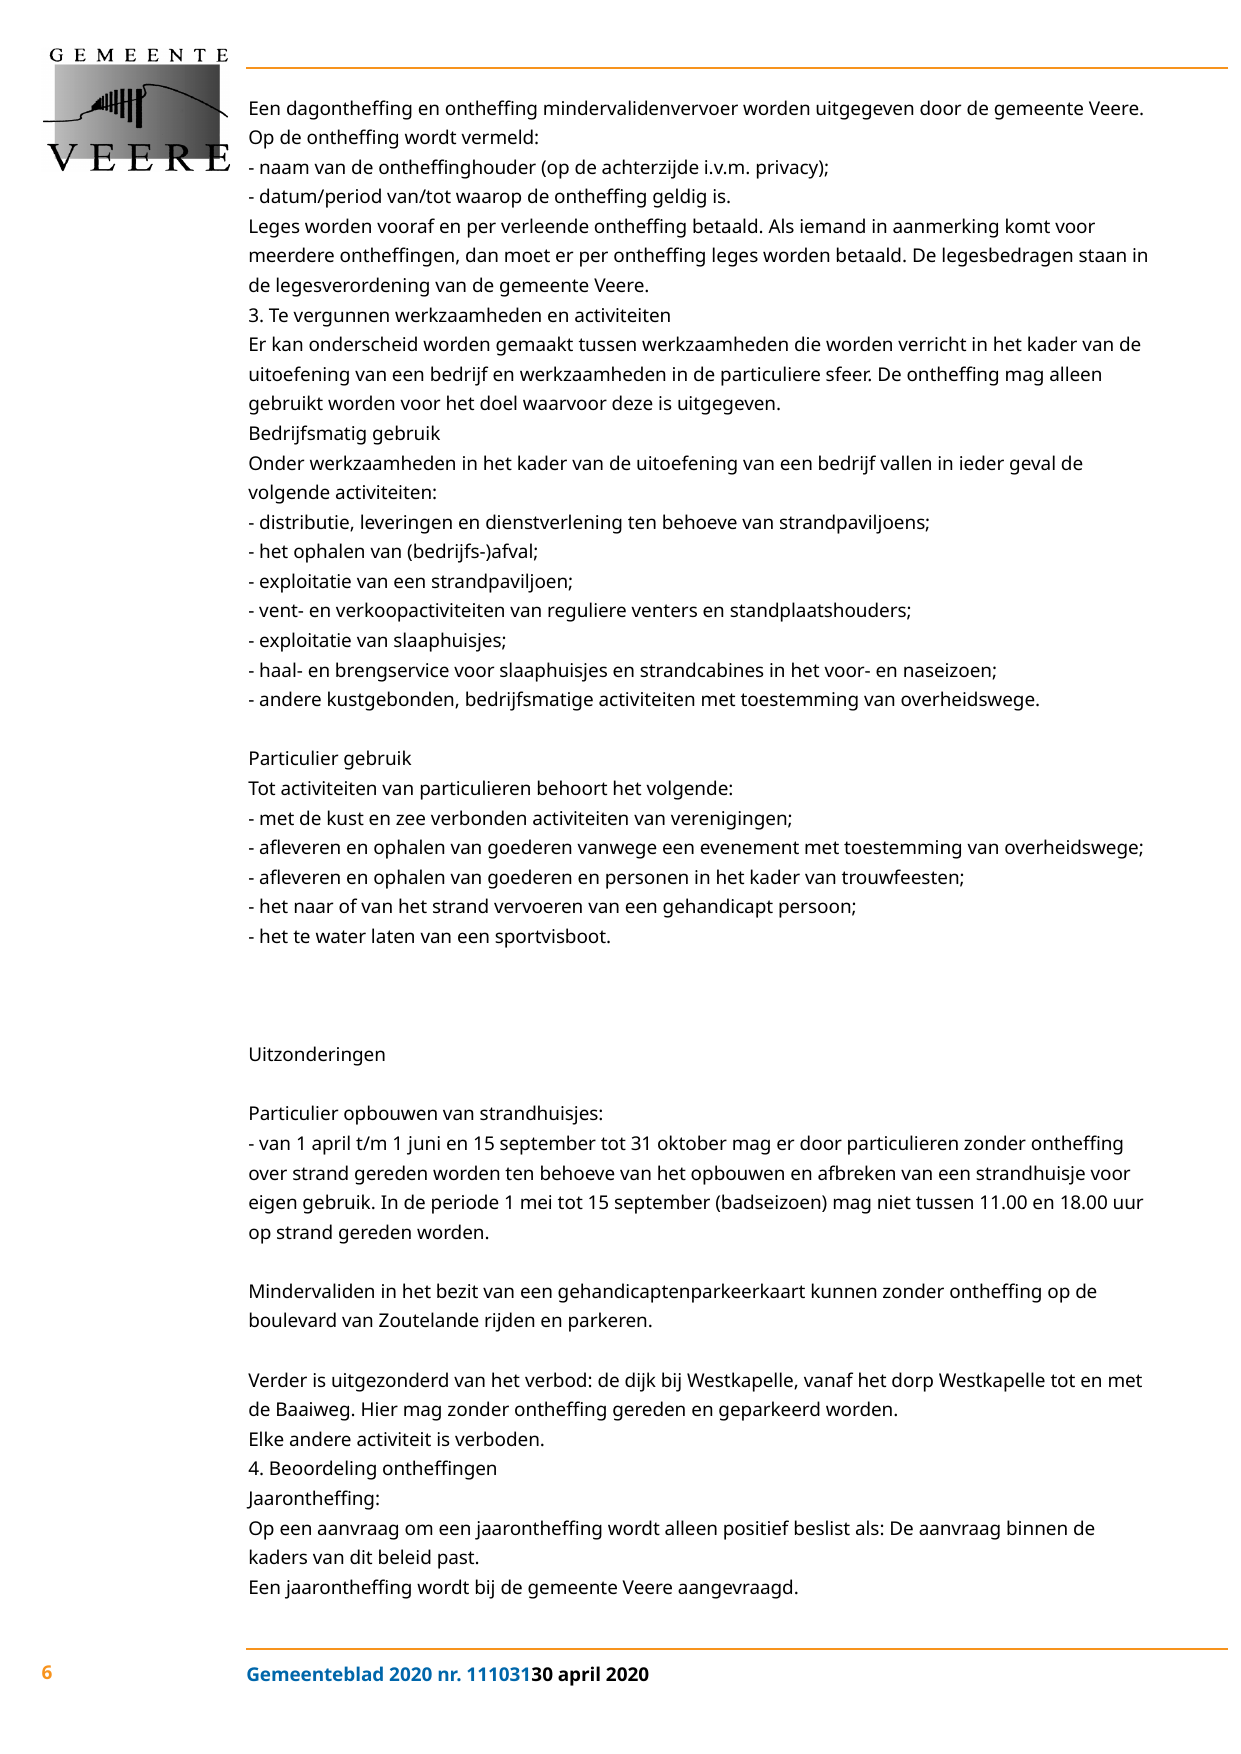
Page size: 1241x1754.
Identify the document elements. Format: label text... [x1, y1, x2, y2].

text - het te water laten van een sportvisboot. [248, 923, 1152, 949]
text Onder werkzaamheden in het kader van de uitoefening van een bedrijf vallen in ieder geval de volgende activiteiten: [248, 450, 1152, 505]
picture [41, 47, 231, 172]
text Elke andere activiteit is verboden. [248, 1426, 1152, 1452]
text - exploitatie van slaaphuisjes; [248, 627, 1152, 653]
text - exploitatie van een strandpaviljoen; [248, 568, 1152, 594]
text - distributie, leveringen en dienstverlening ten behoeve van strandpaviljoens; [248, 509, 1152, 535]
text - het naar of van het strand vervoeren van een gehandicapt persoon; [248, 893, 1152, 919]
text Op een aanvraag om een jaarontheffing wordt alleen positief beslist als: De aanvraag binnen de kaders van dit beleid past. [248, 1515, 1152, 1570]
text Een jaarontheffing wordt bij de gemeente Veere aangevraagd. [248, 1574, 1152, 1600]
text - andere kustgebonden, bedrijfsmatige activiteiten met toestemming van overheidswege. [248, 686, 1152, 712]
text - vent- en verkoopactiviteiten van reguliere venters en standplaatshouders; [248, 598, 1152, 623]
text Tot activiteiten van particulieren behoort het volgende: [248, 775, 1152, 801]
text - afleveren en ophalen van goederen vanwege een evenement met toestemming van overheidswege; [248, 834, 1152, 860]
text Uitzonderingen [248, 1041, 1152, 1067]
text 3. Te vergunnen werkzaamheden en activiteiten [248, 302, 1152, 328]
text - haal- en brengservice voor slaaphuisjes en strandcabines in het voor- en naseizoen; [248, 657, 1152, 683]
text Particulier opbouwen van strandhuisjes: [248, 1101, 1152, 1126]
text Mindervaliden in het bezit van een gehandicaptenparkeerkaart kunnen zonder ontheffing op de boulevard van Zoutelande rijden en parkeren. [248, 1278, 1152, 1333]
text - van 1 april t/m 1 juni en 15 september tot 31 oktober mag er door particulieren zonder ontheffing over strand gereden worden ten behoeve van het opbouwen en afbreken van een strandhuisje voor eigen gebruik. In de periode 1 mei tot 15 september (badseizoen) mag niet tussen 11.00 en 18.00 uur op strand gereden worden. [248, 1130, 1152, 1245]
text - datum/period van/tot waarop de ontheffing geldig is. [248, 183, 1152, 209]
text - het ophalen van (bedrijfs-)afval; [248, 538, 1152, 564]
text Verder is uitgezonderd van het verbod: de dijk bij Westkapelle, vanaf het dorp Westkapelle tot en met de Baaiweg. Hier mag zonder ontheffing gereden en geparkeerd worden. [248, 1367, 1152, 1422]
text - afleveren en ophalen van goederen en personen in het kader van trouwfeesten; [248, 864, 1152, 890]
text Particulier gebruik [248, 746, 1152, 771]
text 4. Beoordeling ontheffingen [248, 1456, 1152, 1481]
text - naam van de ontheffinghouder (op de achterzijde i.v.m. privacy); [248, 154, 1152, 180]
text - met de kust en zee verbonden activiteiten van verenigingen; [248, 805, 1152, 831]
text Jaarontheffing: [248, 1485, 1152, 1511]
text Bedrijfsmatig gebruik [248, 420, 1152, 446]
text Een dagontheffing en ontheffing mindervalidenvervoer worden uitgegeven door de gemeente Veere. Op de ontheffing wordt vermeld: [248, 95, 1152, 150]
text Leges worden vooraf en per verleende ontheffing betaald. Als iemand in aanmerking komt voor meerdere ontheffingen, dan moet er per ontheffing leges worden betaald. De legesbedragen staan in de legesverordening van de gemeente Veere. [248, 213, 1152, 298]
text Er kan onderscheid worden gemaakt tussen werkzaamheden die worden verricht in het kader van de uitoefening van een bedrijf en werkzaamheden in de particuliere sfeer. De ontheffing mag alleen gebruikt worden voor het doel waarvoor deze is uitgegeven. [248, 331, 1152, 416]
